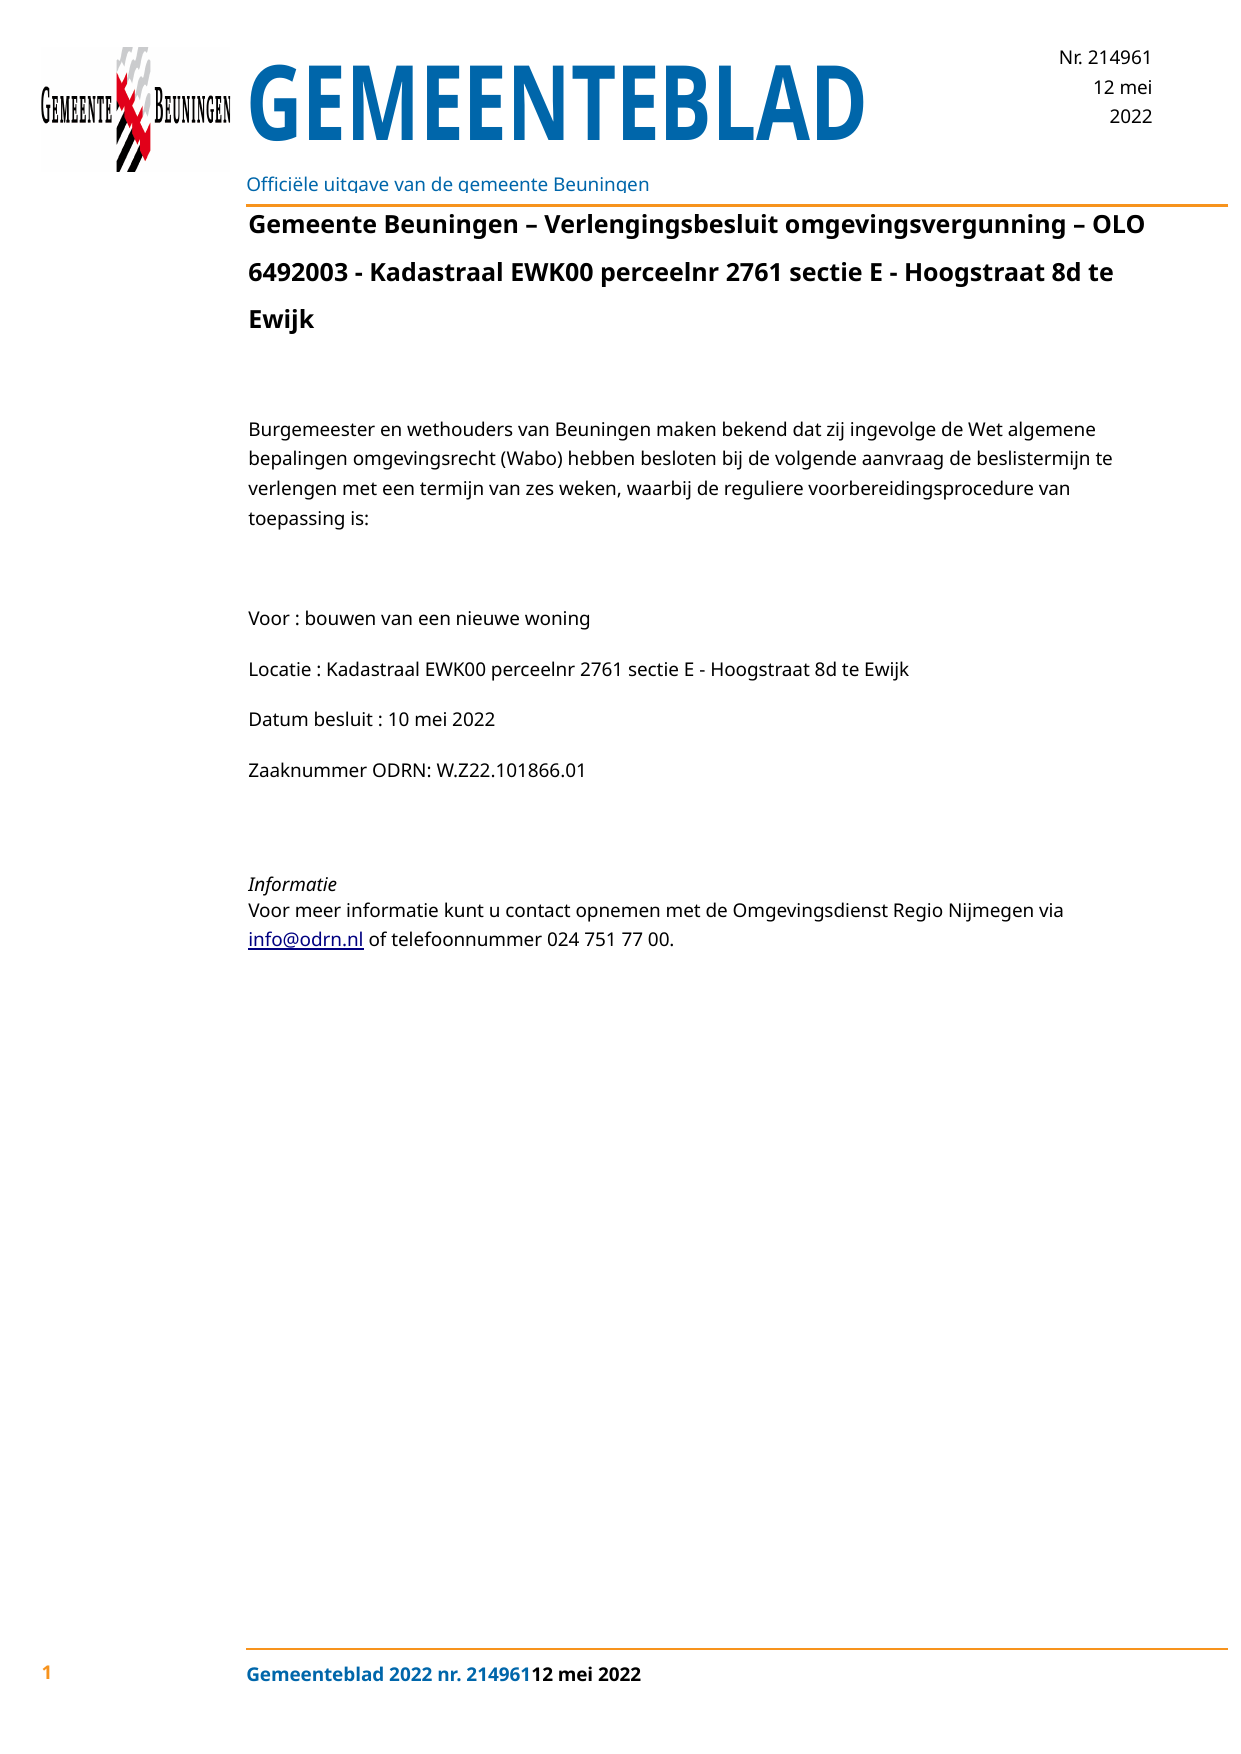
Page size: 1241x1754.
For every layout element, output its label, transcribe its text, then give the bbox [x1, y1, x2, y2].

text Gemeente Beuningen – Verlengingsbesluit omgevingsvergunning – OLO 6492003 - Kadastraal EWK00 perceelnr 2761 sectie E - Hoogstraat 8d te Ewijk [248, 207, 1152, 336]
text Locatie : Kadastraal EWK00 perceelnr 2761 sectie E - Hoogstraat 8d te Ewijk [248, 656, 1152, 682]
picture [41, 47, 231, 172]
text Voor : bouwen van een nieuwe woning [248, 606, 1152, 631]
text Voor meer informatie kunt u contact opnemen met de Omgevingsdienst Regio Nijmegen via info@odrn.nl of telefoonnummer 024 751 77 00. [248, 897, 1152, 952]
text Informatie [248, 871, 1152, 897]
text Zaaknummer ODRN: W.Z22.101866.01 [248, 757, 1152, 782]
text Burgemeester en wethouders van Beuningen maken bekend dat zij ingevolge de Wet algemene bepalingen omgevingsrecht (Wabo) hebben besloten bij de volgende aanvraag de beslistermijn te verlengen met een termijn van zes weken, waarbij de reguliere voorbereidingsprocedure van toepassing is: [248, 416, 1152, 530]
text Datum besluit : 10 mei 2022 [248, 706, 1152, 732]
